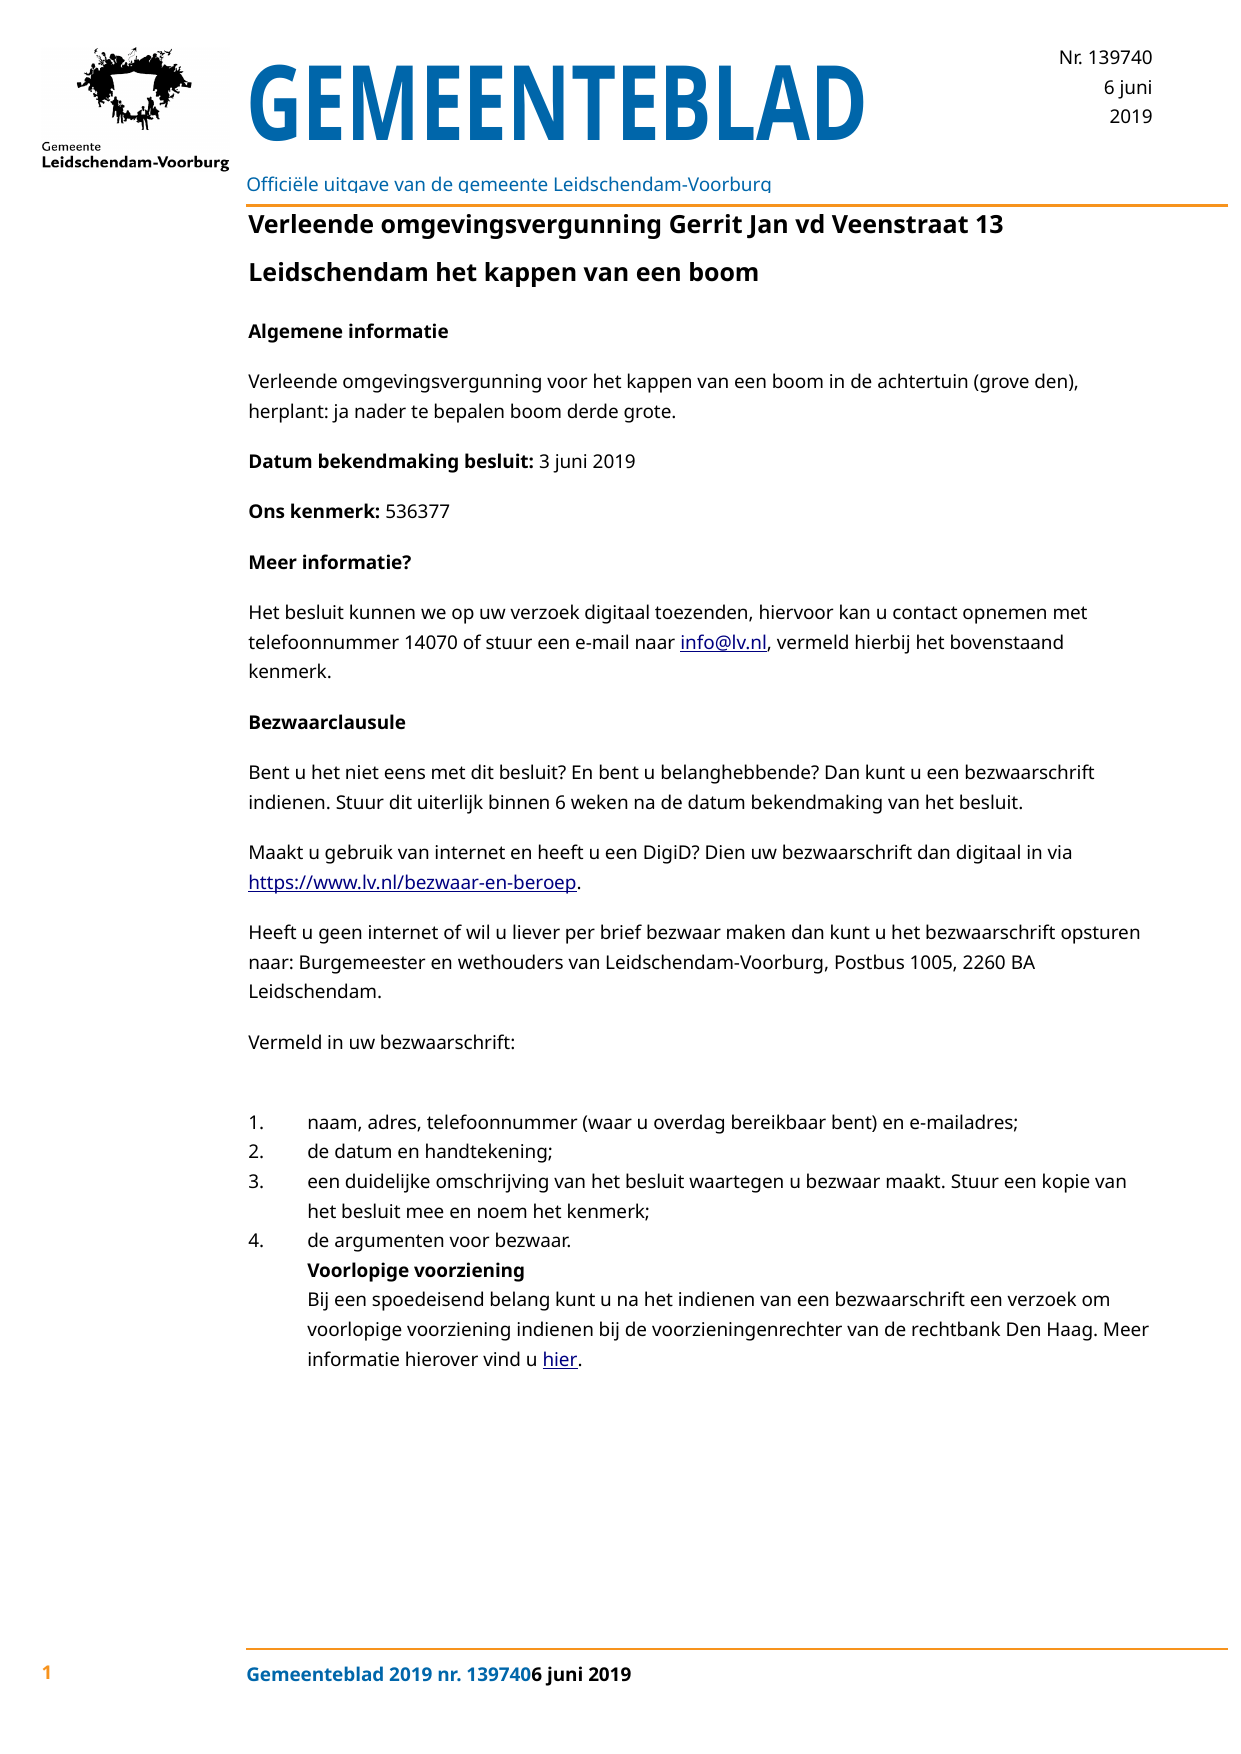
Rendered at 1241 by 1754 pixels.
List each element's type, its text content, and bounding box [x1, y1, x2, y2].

text Verleende omgevingsvergunning voor het kappen van een boom in de achtertuin (grove den), herplant: ja nader te bepalen boom derde grote. [248, 368, 1152, 424]
text Bent u het niet eens met dit besluit? En bent u belanghebbende? Dan kunt u een bezwaarschrift indienen. Stuur dit uiterlijk binnen 6 weken na de datum bekendmaking van het besluit. [248, 759, 1152, 815]
list naam, adres, telefoonnummer (waar u overdag bereikbaar bent) en e-mailadres; [248, 1109, 1152, 1135]
list een duidelijke omschrijving van het besluit waartegen u bezwaar maakt. Stuur een kopie van het besluit mee en noem het kenmerk; [248, 1168, 1152, 1224]
text Verleende omgevingsvergunning Gerrit Jan vd Veenstraat 13 Leidschendam het kappen van een boom [248, 207, 1152, 288]
text Vermeld in uw bezwaarschrift: [248, 1029, 1152, 1055]
text Maakt u gebruik van internet en heeft u een DigiD? Dien uw bezwaarschrift dan digitaal in via https://www.lv.nl/bezwaar-en-beroep. [248, 839, 1152, 895]
picture [41, 47, 231, 172]
list de argumenten voor bezwaar. [248, 1227, 1152, 1253]
text Bezwaarclausule [248, 709, 1152, 735]
text Het besluit kunnen we op uw verzoek digitaal toezenden, hiervoor kan u contact opnemen met telefoonnummer 14070 of stuur een e-mail naar info@lv.nl, vermeld hierbij het bovenstaand kenmerk. [248, 599, 1152, 684]
text Algemene informatie [248, 318, 1152, 344]
list de datum en handtekening; [248, 1139, 1152, 1164]
list Voorlopige voorziening [248, 1257, 1152, 1283]
text Heeft u geen internet of wil u liever per brief bezwaar maken dan kunt u het bezwaarschrift opsturen naar: Burgemeester en wethouders van Leidschendam-Voorburg, Postbus 1005, 2260 BA Leidschendam. [248, 919, 1152, 1004]
text Ons kenmerk: 536377 [248, 499, 1152, 524]
text Meer informatie? [248, 549, 1152, 575]
list Bij een spoedeisend belang kunt u na het indienen van een bezwaarschrift een verzoek om voorlopige voorziening indienen bij de voorzieningenrechter van de rechtbank Den Haag. Meer informatie hierover vind u hier. [248, 1287, 1152, 1372]
text Datum bekendmaking besluit: 3 juni 2019 [248, 448, 1152, 474]
